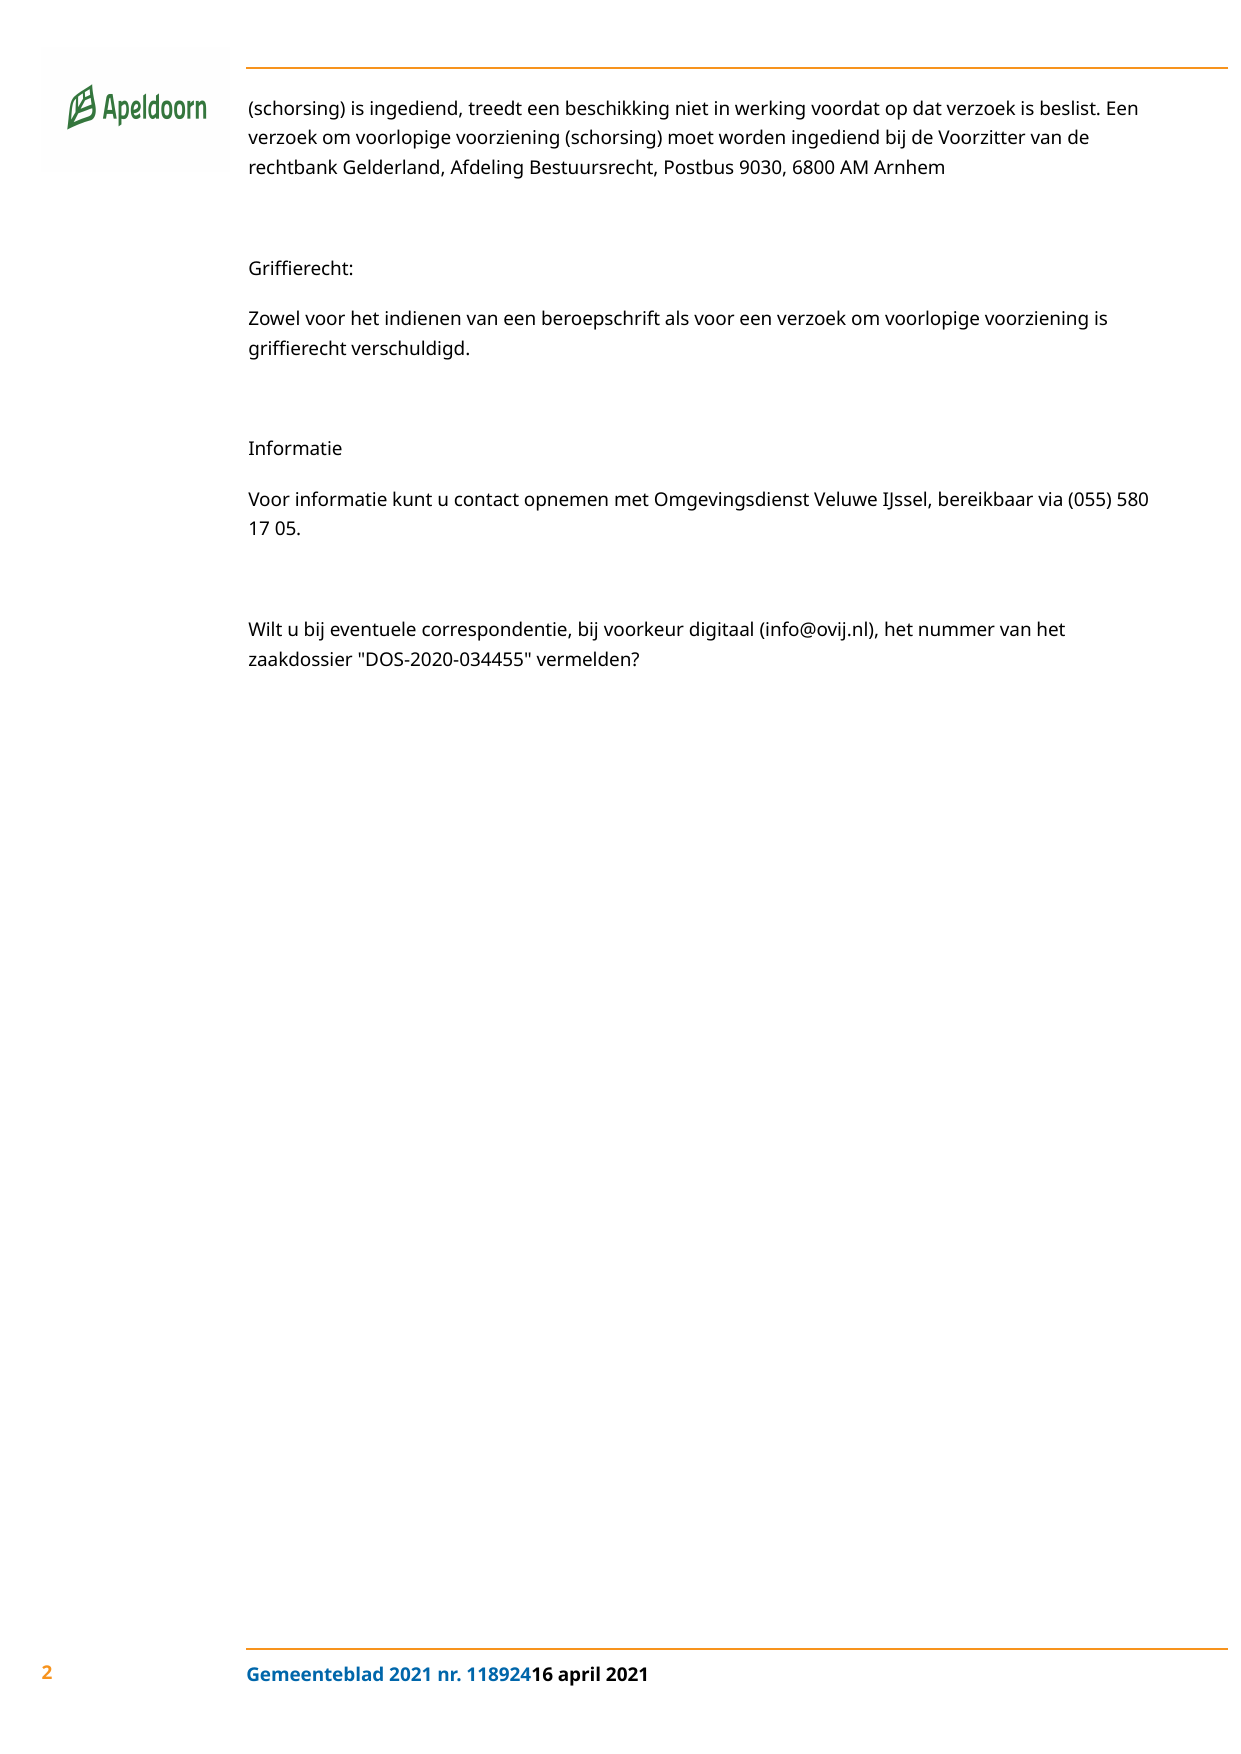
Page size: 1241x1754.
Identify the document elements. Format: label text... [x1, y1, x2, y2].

text Zowel voor het indienen van een beroepschrift als voor een verzoek om voorlopige voorziening is griffierecht verschuldigd. [248, 305, 1152, 361]
text (schorsing) is ingediend, treedt een beschikking niet in werking voordat op dat verzoek is beslist. Een verzoek om voorlopige voorziening (schorsing) moet worden ingediend bij de Voorzitter van de rechtbank Gelderland, Afdeling Bestuursrecht, Postbus 9030, 6800 AM Arnhem [248, 95, 1152, 180]
text Wilt u bij eventuele correspondentie, bij voorkeur digitaal (info@ovij.nl), het nummer van het zaakdossier "DOS-2020-034455" vermelden? [248, 616, 1152, 672]
text Griffierecht: [248, 255, 1152, 281]
picture [41, 47, 231, 172]
text Voor informatie kunt u contact opnemen met Omgevingsdienst Veluwe IJssel, bereikbaar via (055) 580 17 05. [248, 486, 1152, 541]
text Informatie [248, 436, 1152, 461]
